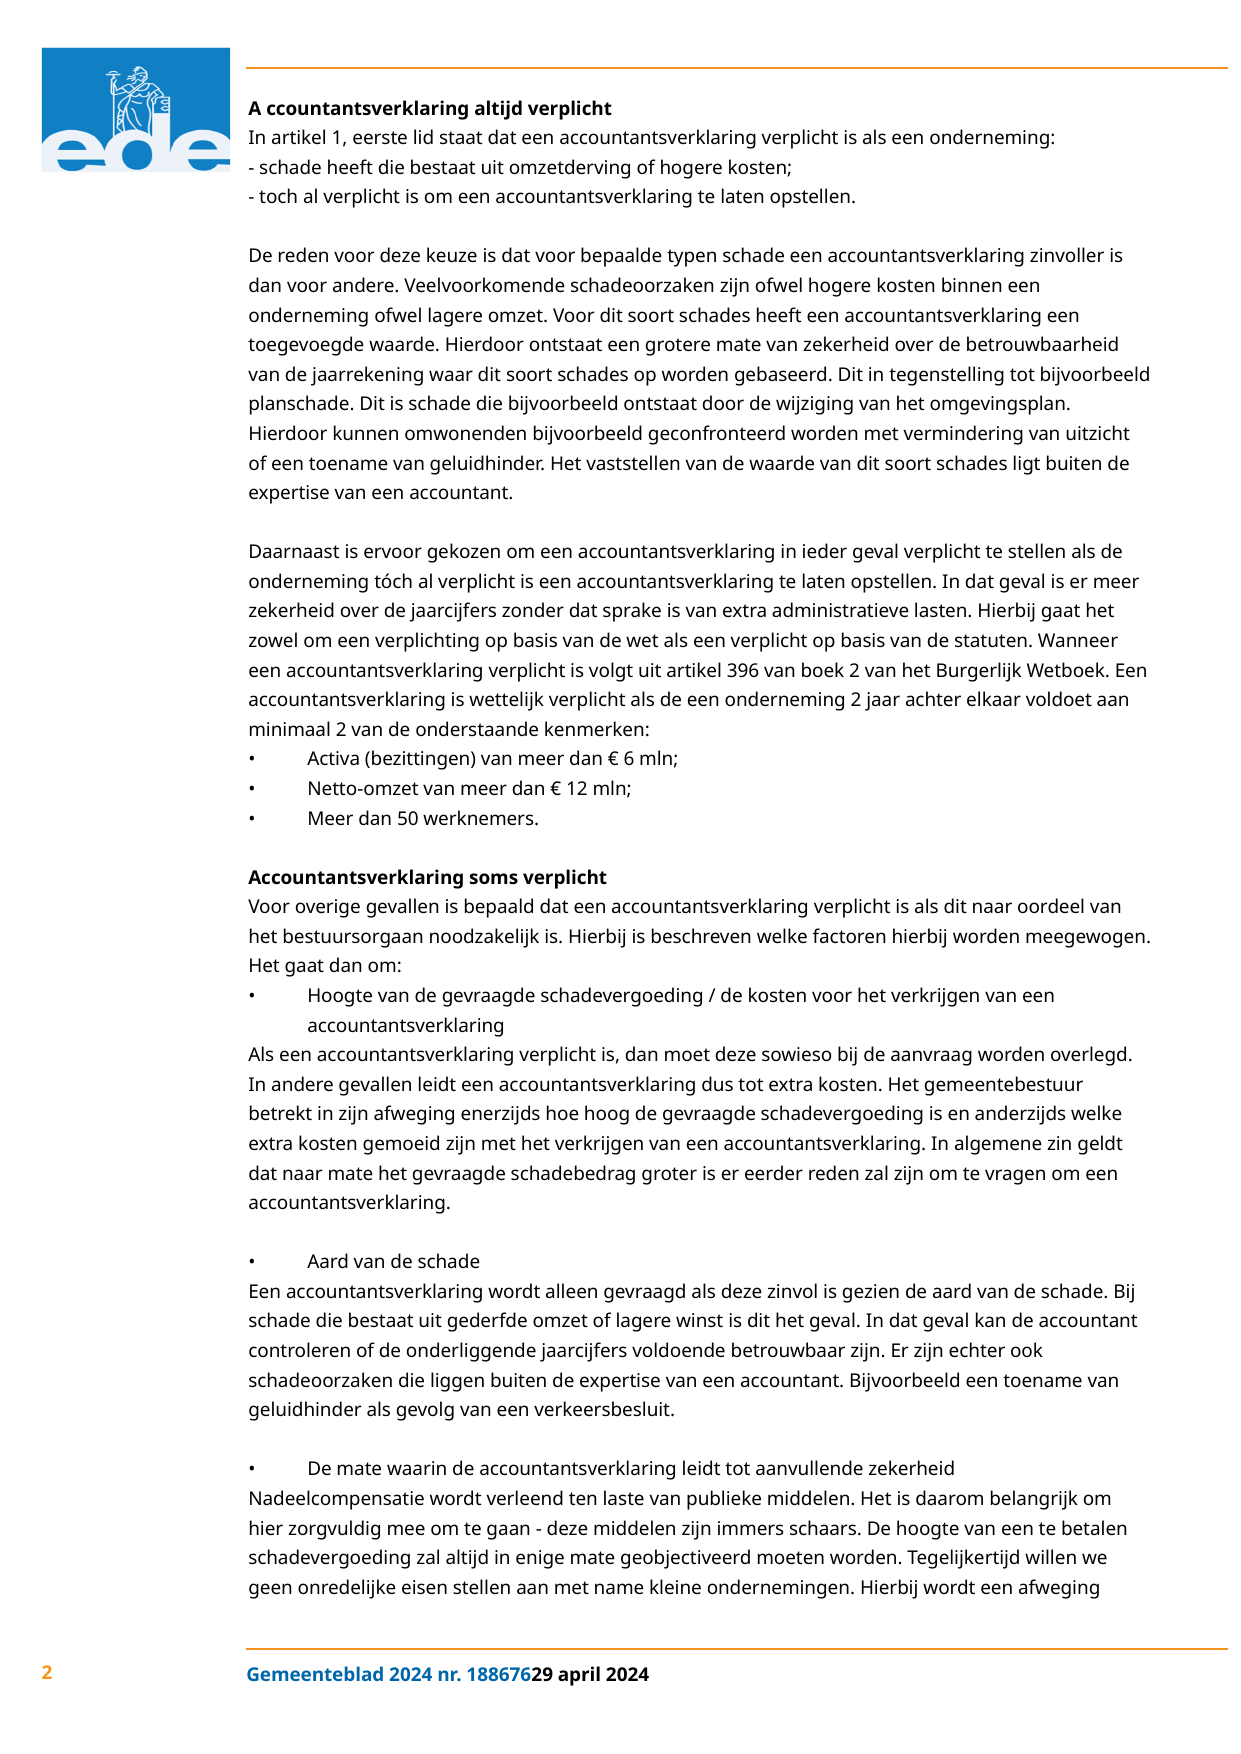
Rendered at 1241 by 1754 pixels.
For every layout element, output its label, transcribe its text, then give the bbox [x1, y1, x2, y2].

text - schade heeft die bestaat uit omzetderving of hogere kosten; [248, 154, 1152, 180]
text Als een accountantsverklaring verplicht is, dan moet deze sowieso bij de aanvraag worden overlegd. In andere gevallen leidt een accountantsverklaring dus tot extra kosten. Het gemeentebestuur betrekt in zijn afweging enerzijds hoe hoog de gevraagde schadevergoeding is en anderzijds welke extra kosten gemoeid zijn met het verkrijgen van een accountantsverklaring. In algemene zin geldt dat naar mate het gevraagde schadebedrag groter is er eerder reden zal zijn om te vragen om een accountantsverklaring. [248, 1041, 1152, 1215]
text - toch al verplicht is om een accountantsverklaring te laten opstellen. [248, 183, 1152, 209]
text A ccountantsverklaring altijd verplicht [248, 95, 1152, 121]
text Een accountantsverklaring wordt alleen gevraagd als deze zinvol is gezien de aard van de schade. Bij schade die bestaat uit gederfde omzet of lagere winst is dit het geval. In dat geval kan de accountant controleren of de onderliggende jaarcijfers voldoende betrouwbaar zijn. Er zijn echter ook schadeoorzaken die liggen buiten de expertise van een accountant. Bijvoorbeeld een toename van geluidhinder als gevolg van een verkeersbesluit. [248, 1278, 1152, 1422]
text Accountantsverklaring soms verplicht [248, 864, 1152, 890]
list Activa (bezittingen) van meer dan € 6 mln; [248, 746, 1152, 771]
list Aard van de schade [248, 1248, 1152, 1274]
list Hoogte van de gevraagde schadevergoeding / de kosten voor het verkrijgen van een accountantsverklaring [248, 982, 1152, 1038]
text Nadeelcompensatie wordt verleend ten laste van publieke middelen. Het is daarom belangrijk om hier zorgvuldig mee om te gaan - deze middelen zijn immers schaars. De hoogte van een te betalen schadevergoeding zal altijd in enige mate geobjectiveerd moeten worden. Tegelijkertijd willen we geen onredelijke eisen stellen aan met name kleine ondernemingen. Hierbij wordt een afweging [248, 1485, 1152, 1600]
picture [41, 47, 231, 172]
list Meer dan 50 werknemers. [248, 805, 1152, 831]
text Daarnaast is ervoor gekozen om een accountantsverklaring in ieder geval verplicht te stellen als de onderneming tóch al verplicht is een accountantsverklaring te laten opstellen. In dat geval is er meer zekerheid over de jaarcijfers zonder dat sprake is van extra administratieve lasten. Hierbij gaat het zowel om een verplichting op basis van de wet als een verplicht op basis van de statuten. Wanneer een accountantsverklaring verplicht is volgt uit artikel 396 van boek 2 van het Burgerlijk Wetboek. Een accountantsverklaring is wettelijk verplicht als de een onderneming 2 jaar achter elkaar voldoet aan minimaal 2 van de onderstaande kenmerken: [248, 538, 1152, 742]
text De reden voor deze keuze is dat voor bepaalde typen schade een accountantsverklaring zinvoller is dan voor andere. Veelvoorkomende schadeoorzaken zijn ofwel hogere kosten binnen een onderneming ofwel lagere omzet. Voor dit soort schades heeft een accountantsverklaring een toegevoegde waarde. Hierdoor ontstaat een grotere mate van zekerheid over de betrouwbaarheid van de jaarrekening waar dit soort schades op worden gebaseerd. Dit in tegenstelling tot bijvoorbeeld planschade. Dit is schade die bijvoorbeeld ontstaat door de wijziging van het omgevingsplan. Hierdoor kunnen omwonenden bijvoorbeeld geconfronteerd worden met vermindering van uitzicht of een toename van geluidhinder. Het vaststellen van de waarde van dit soort schades ligt buiten de expertise van een accountant. [248, 243, 1152, 505]
list Netto-omzet van meer dan € 12 mln; [248, 775, 1152, 801]
text In artikel 1, eerste lid staat dat een accountantsverklaring verplicht is als een onderneming: [248, 124, 1152, 150]
text Voor overige gevallen is bepaald dat een accountantsverklaring verplicht is als dit naar oordeel van het bestuursorgaan noodzakelijk is. Hierbij is beschreven welke factoren hierbij worden meegewogen. Het gaat dan om: [248, 893, 1152, 978]
list De mate waarin de accountantsverklaring leidt tot aanvullende zekerheid [248, 1456, 1152, 1481]
